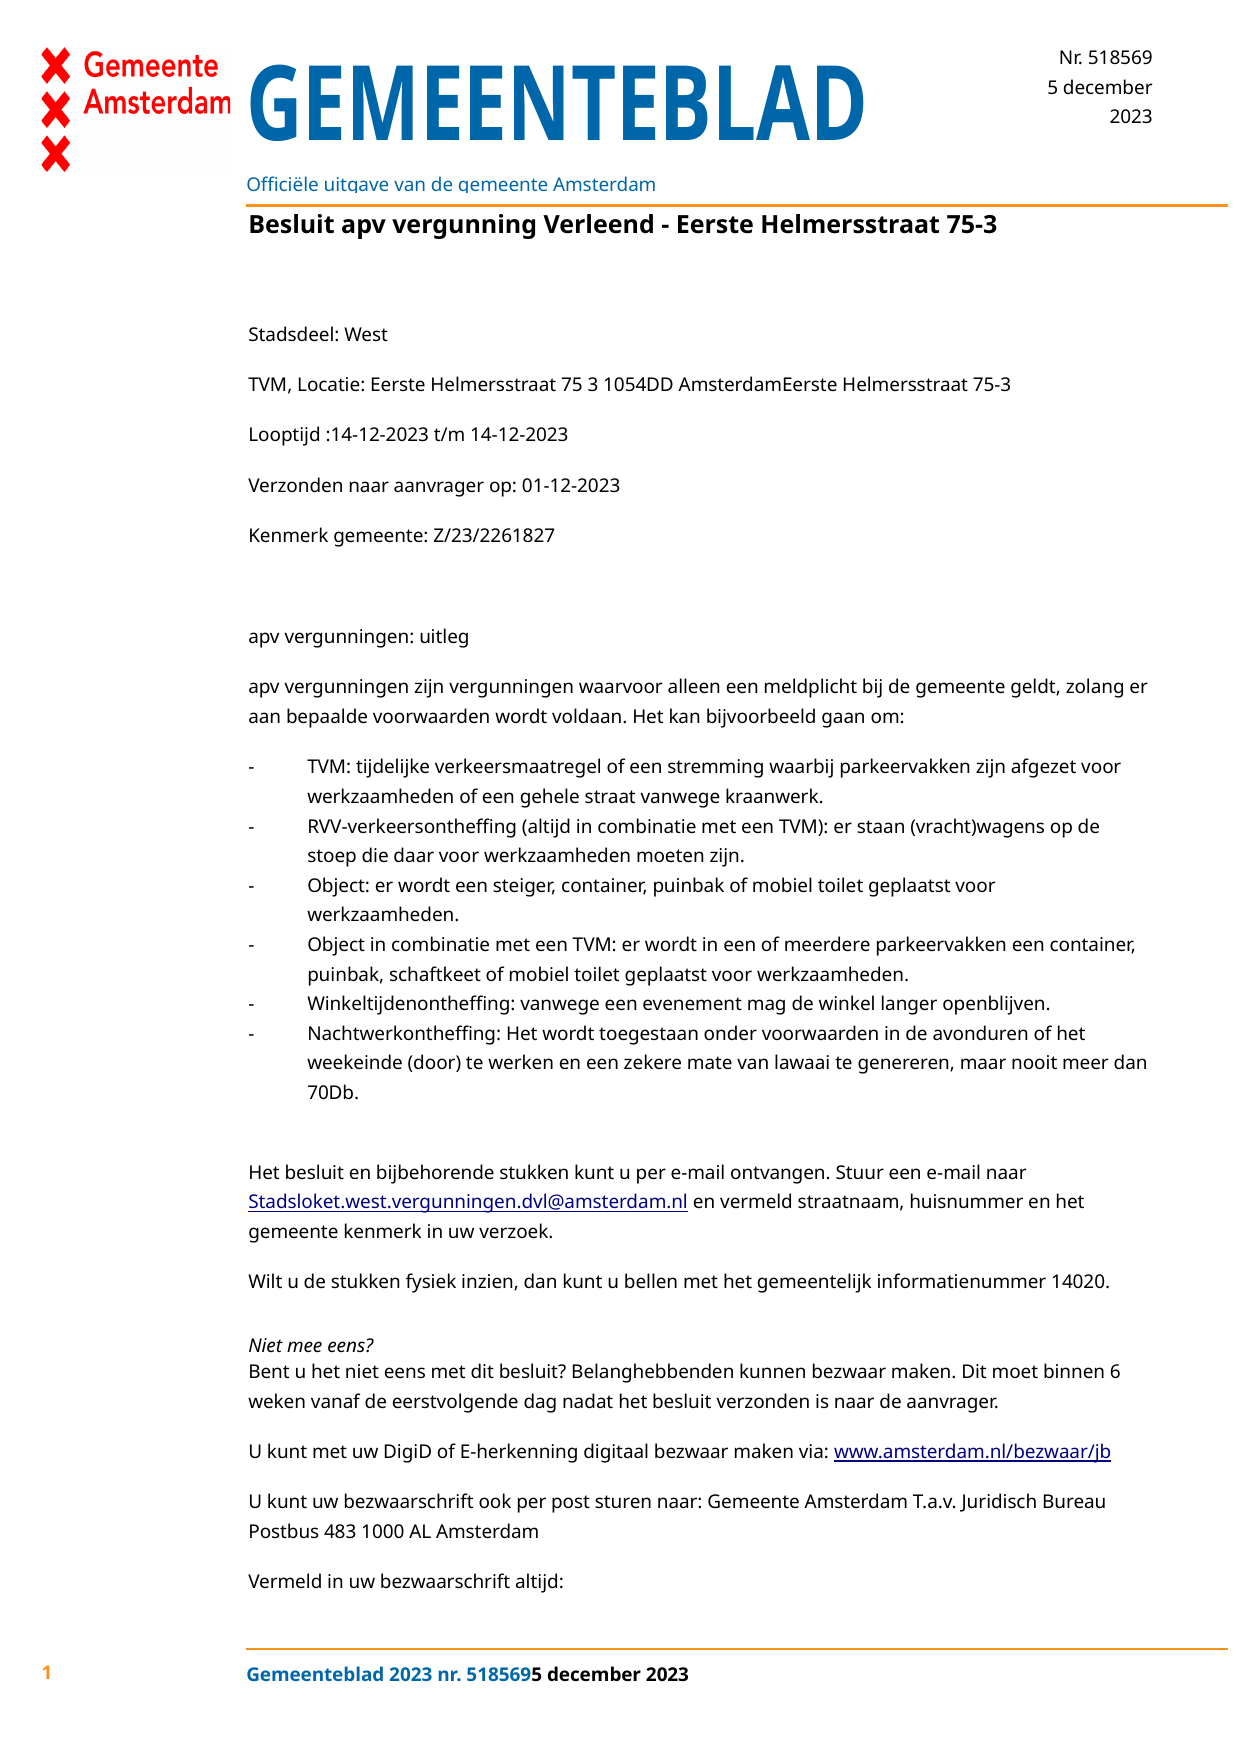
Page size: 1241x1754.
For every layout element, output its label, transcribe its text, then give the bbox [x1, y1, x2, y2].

text Stadsdeel: West [248, 321, 1152, 346]
text Niet mee eens? [248, 1333, 1152, 1358]
list Winkeltijdenontheffing: vanwege een evenement mag de winkel langer openblijven. [248, 990, 1152, 1016]
text Bent u het niet eens met dit besluit? Belanghebbenden kunnen bezwaar maken. Dit moet binnen 6 weken vanaf de eerstvolgende dag nadat het besluit verzonden is naar de aanvrager. [248, 1358, 1152, 1414]
text TVM, Locatie: Eerste Helmersstraat 75 3 1054DD AmsterdamEerste Helmersstraat 75-3 [248, 371, 1152, 397]
text apv vergunningen: uitleg [248, 623, 1152, 649]
list TVM: tijdelijke verkeersmaatregel of een stremming waarbij parkeervakken zijn afgezet voor werkzaamheden of een gehele straat vanwege kraanwerk. [248, 754, 1152, 809]
text Verzonden naar aanvrager op: 01-12-2023 [248, 472, 1152, 498]
text Besluit apv vergunning Verleend - Eerste Helmersstraat 75-3 [248, 207, 1152, 241]
text U kunt met uw DigiD of E-herkenning digitaal bezwaar maken via: www.amsterdam.nl/bezwaar/jb [248, 1438, 1152, 1464]
text Kenmerk gemeente: Z/23/2261827 [248, 522, 1152, 548]
text U kunt uw bezwaarschrift ook per post sturen naar: Gemeente Amsterdam T.a.v. Juridisch Bureau Postbus 483 1000 AL Amsterdam [248, 1489, 1152, 1544]
text Looptijd :14-12-2023 t/m 14-12-2023 [248, 422, 1152, 447]
list RVV-verkeersontheffing (altijd in combinatie met een TVM): er staan (vracht)wagens op de stoep die daar voor werkzaamheden moeten zijn. [248, 813, 1152, 868]
text Het besluit en bijbehorende stukken kunt u per e-mail ontvangen. Stuur een e-mail naar Stadsloket.west.vergunningen.dvl@amsterdam.nl en vermeld straatnaam, huisnummer en het gemeente kenmerk in uw verzoek. [248, 1159, 1152, 1244]
list Object in combinatie met een TVM: er wordt in een of meerdere parkeervakken een container, puinbak, schaftkeet of mobiel toilet geplaatst voor werkzaamheden. [248, 931, 1152, 986]
text apv vergunningen zijn vergunningen waarvoor alleen een meldplicht bij de gemeente geldt, zolang er aan bepaalde voorwaarden wordt voldaan. Het kan bijvoorbeeld gaan om: [248, 674, 1152, 729]
list Object: er wordt een steiger, container, puinbak of mobiel toilet geplaatst voor werkzaamheden. [248, 872, 1152, 927]
text Vermeld in uw bezwaarschrift altijd: [248, 1569, 1152, 1594]
text Wilt u de stukken fysiek inzien, dan kunt u bellen met het gemeentelijk informatienummer 14020. [248, 1269, 1152, 1294]
picture [41, 47, 231, 172]
list Nachtwerkontheffing: Het wordt toegestaan onder voorwaarden in de avonduren of het weekeinde (door) te werken en een zekere mate van lawaai te genereren, maar nooit meer dan 70Db. [248, 1020, 1152, 1105]
